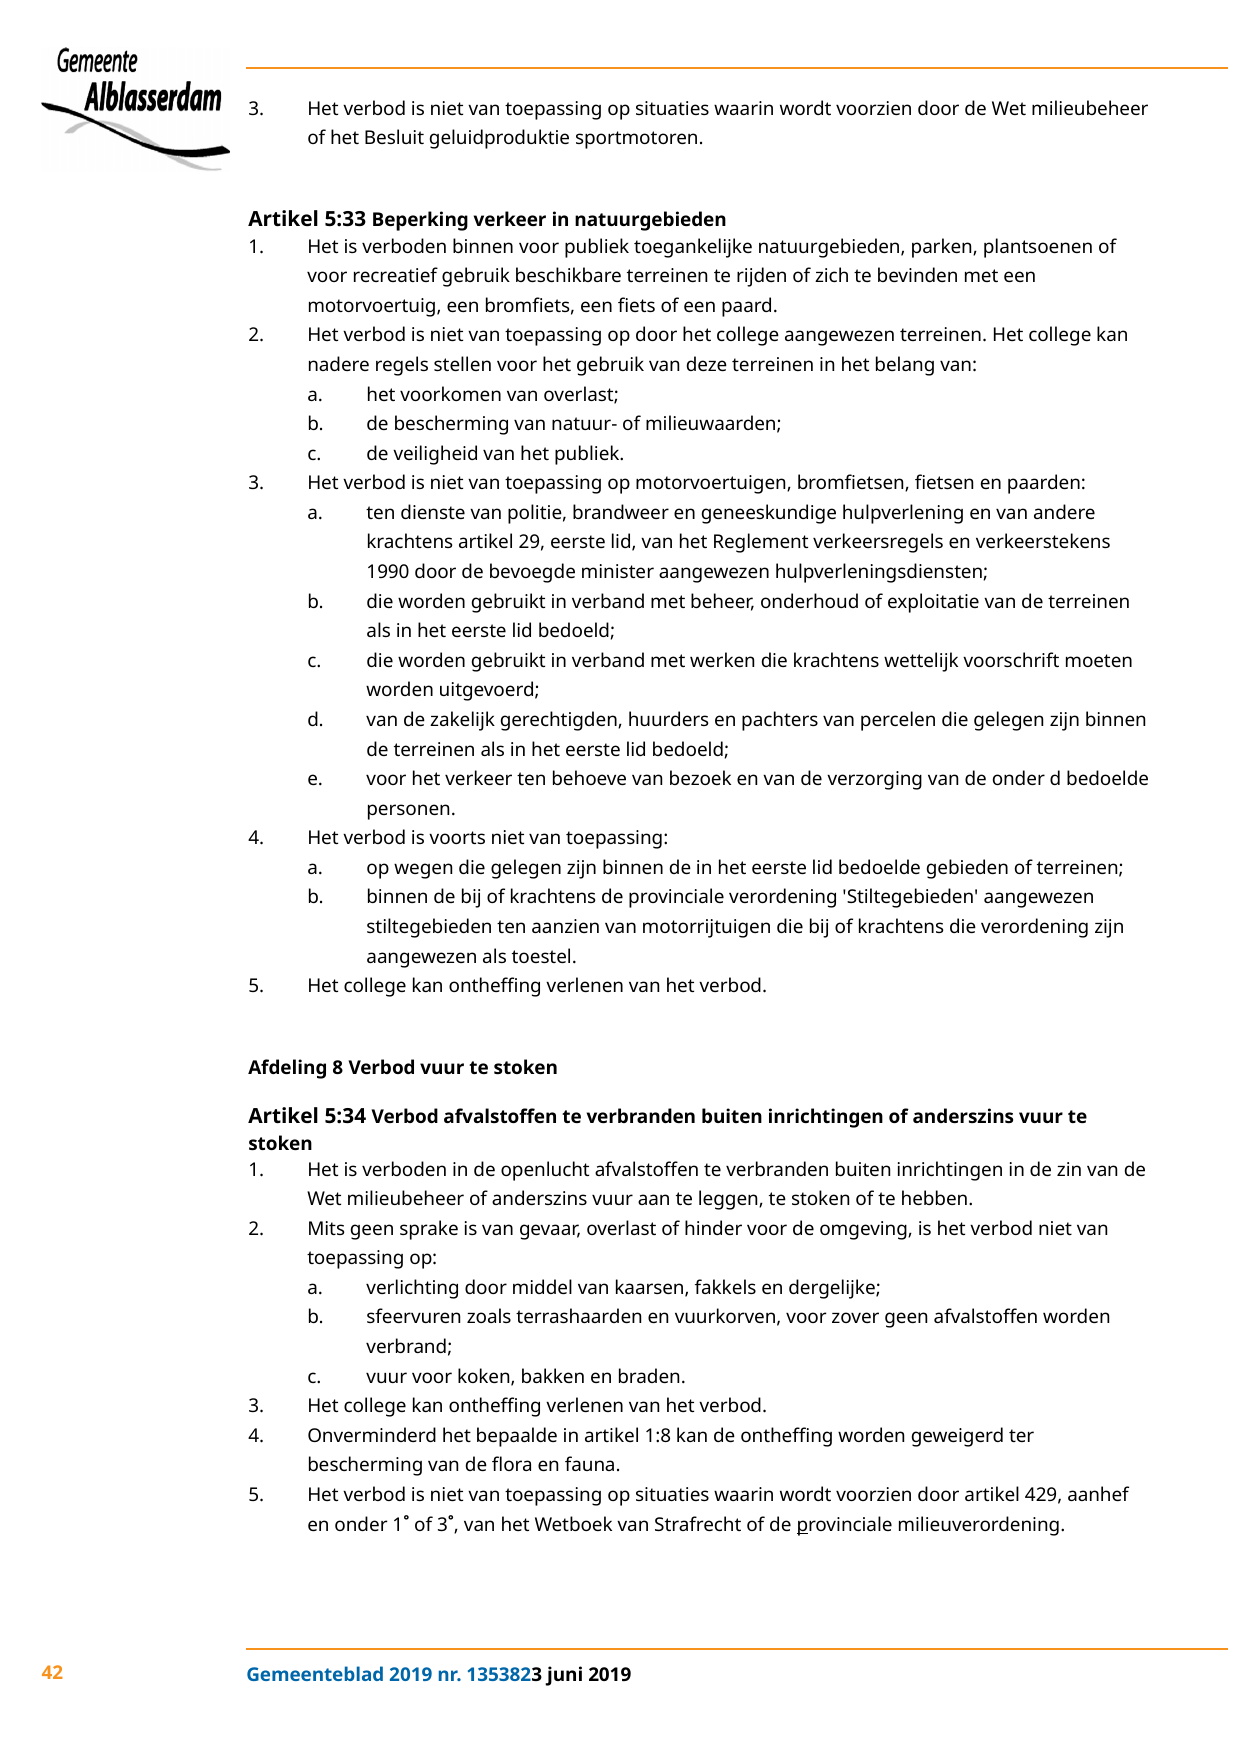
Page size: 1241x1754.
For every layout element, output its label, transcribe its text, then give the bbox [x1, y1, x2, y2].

list ten dienste van politie, brandweer en geneeskundige hulpverlening en van andere krachtens artikel 29, eerste lid, van het Reglement verkeersregels en verkeerstekens 1990 door de bevoegde minister aangewezen hulpverleningsdiensten; [307, 499, 1152, 584]
list de veiligheid van het publiek. [307, 440, 1152, 466]
list Het verbod is niet van toepassing op situaties waarin wordt voorzien door artikel 429, aanhef en onder 1˚ of 3˚, van het Wetboek van Strafrecht of de provinciale milieuverordening. [248, 1481, 1152, 1536]
list het voorkomen van overlast; [307, 381, 1152, 406]
list Het college kan ontheffing verlenen van het verbod. [248, 1392, 1152, 1418]
list Het is verboden in de openlucht afvalstoffen te verbranden buiten inrichtingen in de zin van de Wet milieubeheer of anderszins vuur aan te leggen, te stoken of te hebben. [248, 1156, 1152, 1211]
list Het verbod is voorts niet van toepassing: [248, 824, 1152, 850]
list Het verbod is niet van toepassing op door het college aangewezen terreinen. Het college kan nadere regels stellen voor het gebruik van deze terreinen in het belang van: [248, 322, 1152, 377]
list op wegen die gelegen zijn binnen de in het eerste lid bedoelde gebieden of terreinen; [307, 854, 1152, 880]
list binnen de bij of krachtens de provinciale verordening 'Stiltegebieden' aangewezen stiltegebieden ten aanzien van motorrijtuigen die bij of krachtens die verordening zijn aangewezen als toestel. [307, 884, 1152, 968]
picture [41, 47, 231, 172]
list de bescherming van natuur- of milieuwaarden; [307, 410, 1152, 436]
text Afdeling 8 Verbod vuur te stoken [248, 1052, 1152, 1081]
list sfeervuren zoals terrashaarden en vuurkorven, voor zover geen afvalstoffen worden verbrand; [307, 1304, 1152, 1359]
list Het is verboden binnen voor publiek toegankelijke natuurgebieden, parken, plantsoenen of voor recreatief gebruik beschikbare terreinen te rijden of zich te bevinden met een motorvoertuig, een bromfiets, een fiets of een paard. [248, 233, 1152, 318]
list die worden gebruikt in verband met werken die krachtens wettelijk voorschrift moeten worden uitgevoerd; [307, 647, 1152, 702]
text Artikel 5:33 Beperking verkeer in natuurgebieden [248, 204, 1152, 233]
list vuur voor koken, bakken en braden. [307, 1363, 1152, 1388]
list van de zakelijk gerechtigden, huurders en pachters van percelen die gelegen zijn binnen de terreinen als in het eerste lid bedoeld; [307, 706, 1152, 761]
list voor het verkeer ten behoeve van bezoek en van de verzorging van de onder d bedoelde personen. [307, 765, 1152, 821]
list Het verbod is niet van toepassing op motorvoertuigen, bromfietsen, fietsen en paarden: [248, 469, 1152, 495]
text Artikel 5:34 Verbod afvalstoffen te verbranden buiten inrichtingen of anderszins vuur te stoken [248, 1102, 1152, 1156]
list Onverminderd het bepaalde in artikel 1:8 kan de ontheffing worden geweigerd ter bescherming van de flora en fauna. [248, 1422, 1152, 1477]
list Het college kan ontheffing verlenen van het verbod. [248, 972, 1152, 998]
list Mits geen sprake is van gevaar, overlast of hinder voor de omgeving, is het verbod niet van toepassing op: [248, 1215, 1152, 1270]
list die worden gebruikt in verband met beheer, onderhoud of exploitatie van de terreinen als in het eerste lid bedoeld; [307, 588, 1152, 643]
list verlichting door middel van kaarsen, fakkels en dergelijke; [307, 1274, 1152, 1300]
list Het verbod is niet van toepassing op situaties waarin wordt voorzien door de Wet milieubeheer of het Besluit geluidproduktie sportmotoren. [248, 95, 1152, 150]
